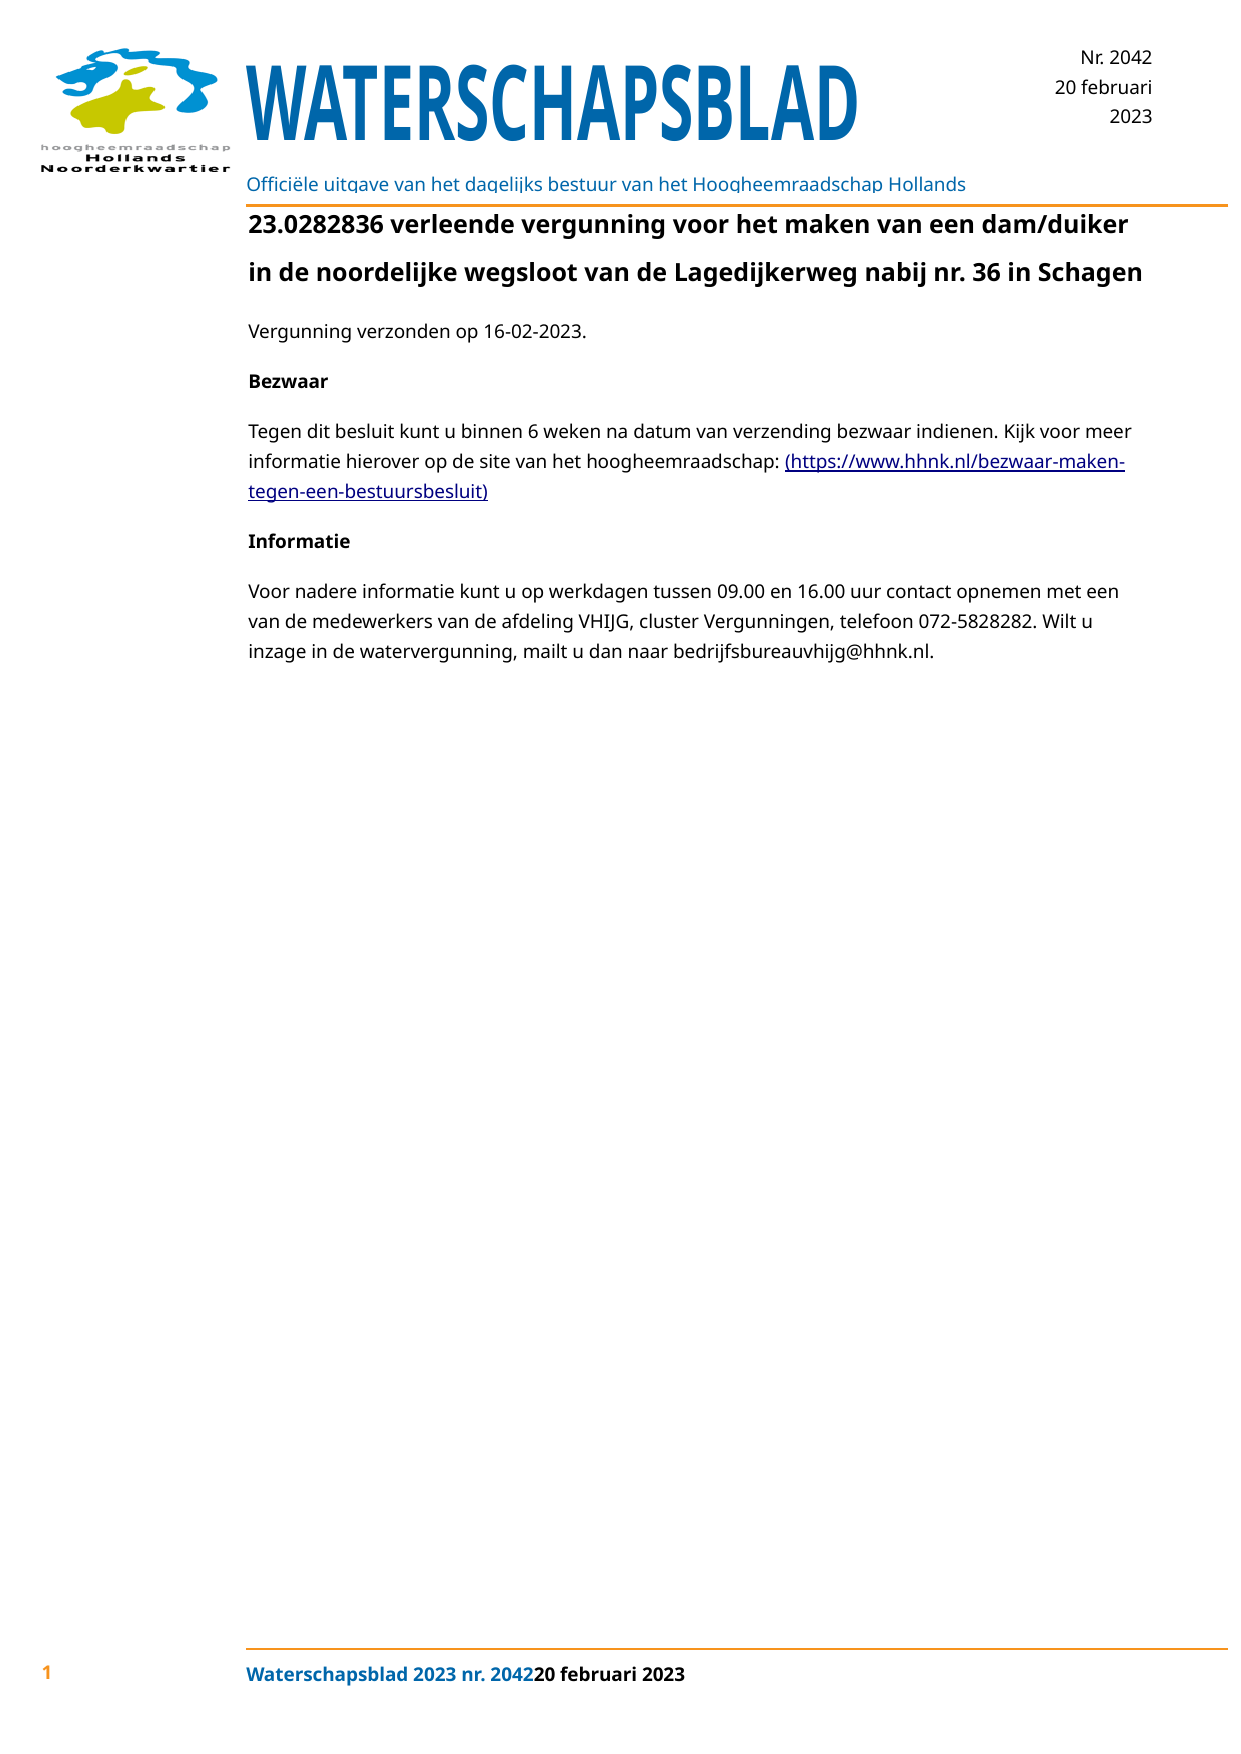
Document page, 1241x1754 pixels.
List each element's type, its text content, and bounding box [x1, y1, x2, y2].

text 23.0282836 verleende vergunning voor het maken van een dam/duiker in de noordelijke wegsloot van de Lagedijkerweg nabij nr. 36 in Schagen [248, 207, 1152, 288]
text Informatie [248, 528, 1152, 554]
text Tegen dit besluit kunt u binnen 6 weken na datum van verzending bezwaar indienen. Kijk voor meer informatie hierover op de site van het hoogheemraadschap: (https://www.hhnk.nl/bezwaar-maken-tegen-een-bestuursbesluit) [248, 419, 1152, 504]
text Bezwaar [248, 368, 1152, 394]
picture [41, 47, 231, 172]
text Vergunning verzonden op 16-02-2023. [248, 318, 1152, 344]
text Voor nadere informatie kunt u op werkdagen tussen 09.00 en 16.00 uur contact opnemen met een van de medewerkers van de afdeling VHIJG, cluster Vergunningen, telefoon 072-5828282. Wilt u inzage in de watervergunning, mailt u dan naar bedrijfsbureauvhijg@hhnk.nl. [248, 579, 1152, 664]
